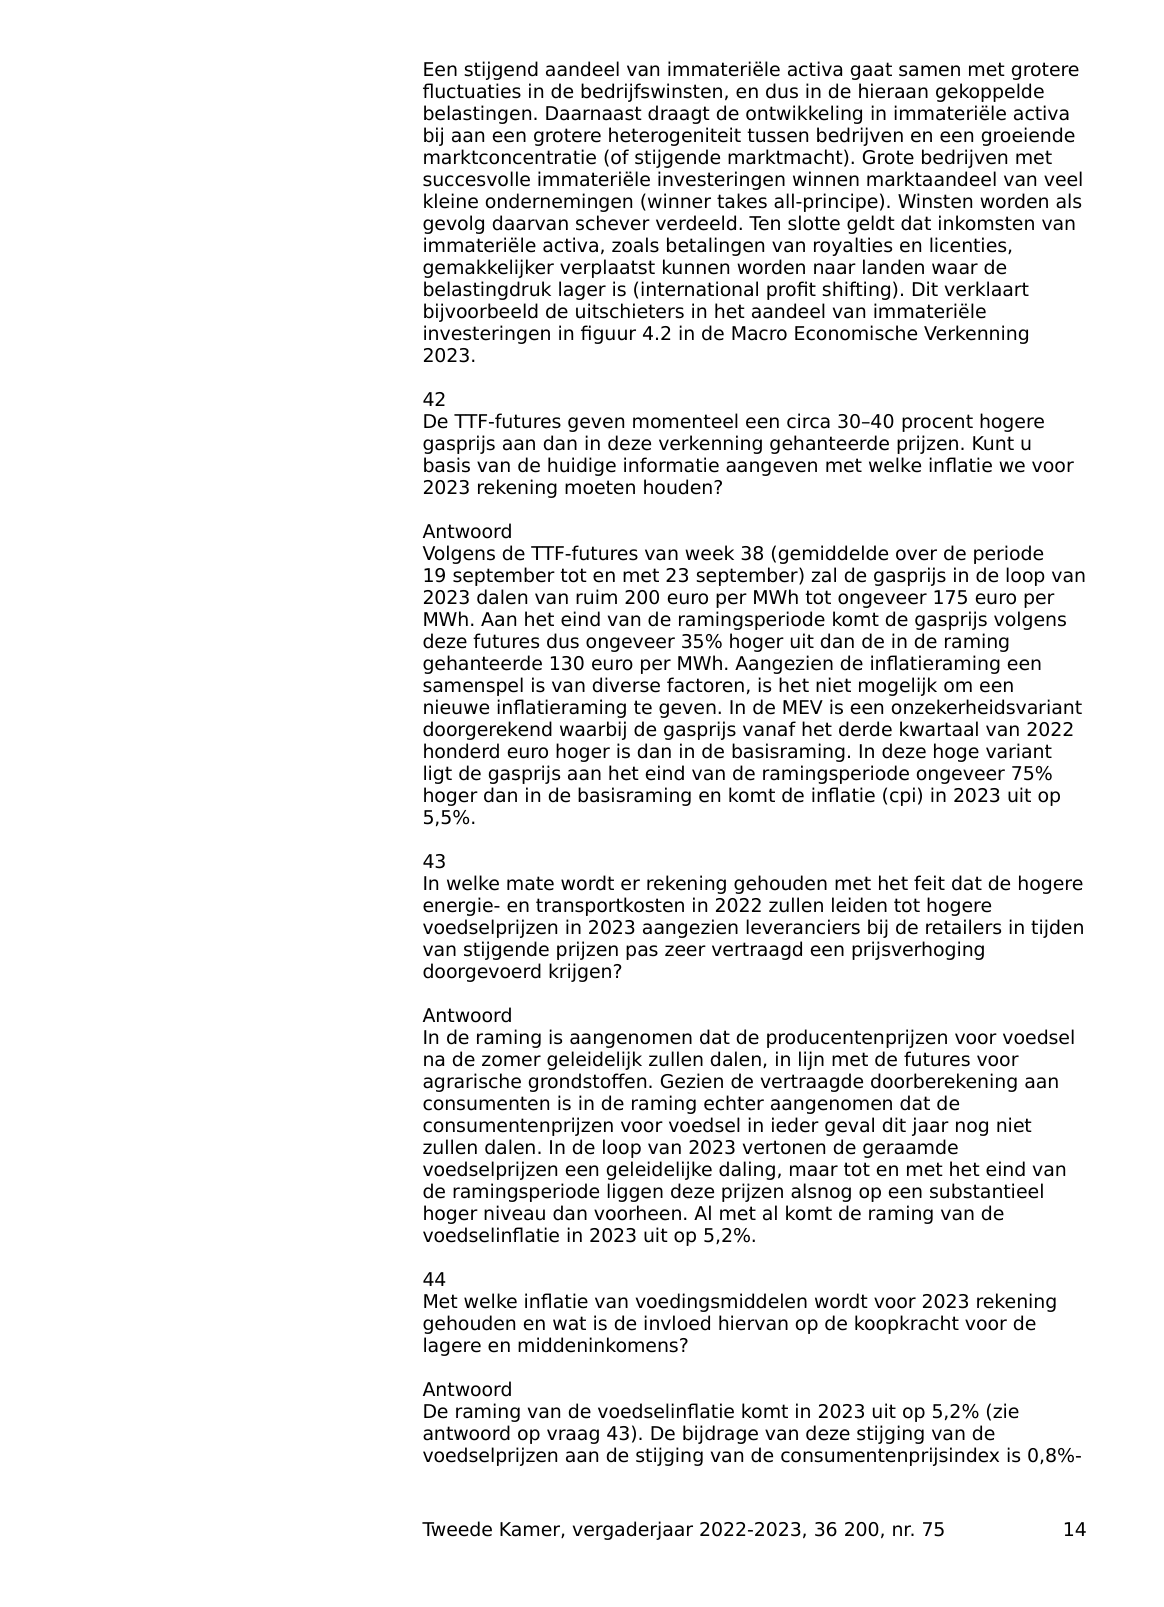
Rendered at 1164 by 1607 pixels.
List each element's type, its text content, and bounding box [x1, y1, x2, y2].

text 42 [422, 389, 1087, 411]
text Antwoord [422, 1379, 1087, 1401]
text Antwoord [422, 521, 1087, 543]
text Volgens de TTF-futures van week 38 (gemiddelde over de periode 19 september tot en met 23 september) zal de gasprijs in de loop van 2023 dalen van ruim 200 euro per MWh tot ongeveer 175 euro per MWh. Aan het eind van de ramingsperiode komt de gasprijs volgens deze futures dus ongeveer 35% hoger uit dan de in de raming gehanteerde 130 euro per MWh. Aangezien de inflatieraming een samenspel is van diverse factoren, is het niet mogelijk om een nieuwe inflatieraming te geven. In de MEV is een onzekerheidsvariant doorgerekend waarbij de gasprijs vanaf het derde kwartaal van 2022 honderd euro hoger is dan in de basisraming. In deze hoge variant ligt de gasprijs aan het eind van de ramingsperiode ongeveer 75% hoger dan in de basisraming en komt de inflatie (cpi) in 2023 uit op 5,5%. [422, 543, 1087, 829]
text Met welke inflatie van voedingsmiddelen wordt voor 2023 rekening gehouden en wat is de invloed hiervan op de koopkracht voor de lagere en middeninkomens? [422, 1291, 1087, 1357]
text Antwoord [422, 1005, 1087, 1027]
text 44 [422, 1269, 1087, 1291]
text In de raming is aangenomen dat de producentenprijzen voor voedsel na de zomer geleidelijk zullen dalen, in lijn met de futures voor agrarische grondstoffen. Gezien de vertraagde doorberekening aan consumenten is in de raming echter aangenomen dat de consumentenprijzen voor voedsel in ieder geval dit jaar nog niet zullen dalen. In de loop van 2023 vertonen de geraamde voedselprijzen een geleidelijke daling, maar tot en met het eind van de ramingsperiode liggen deze prijzen alsnog op een substantieel hoger niveau dan voorheen. Al met al komt de raming van de voedselinflatie in 2023 uit op 5,2%. [422, 1027, 1087, 1247]
text De TTF-futures geven momenteel een circa 30–40 procent hogere gasprijs aan dan in deze verkenning gehanteerde prijzen. Kunt u basis van de huidige informatie aangeven met welke inflatie we voor 2023 rekening moeten houden? [422, 411, 1087, 499]
text In welke mate wordt er rekening gehouden met het feit dat de hogere energie- en transportkosten in 2022 zullen leiden tot hogere voedselprijzen in 2023 aangezien leveranciers bij de retailers in tijden van stijgende prijzen pas zeer vertraagd een prijsverhoging doorgevoerd krijgen? [422, 873, 1087, 983]
text De raming van de voedselinflatie komt in 2023 uit op 5,2% (zie antwoord op vraag 43). De bijdrage van deze stijging van de voedselprijzen aan de stijging van de consumentenprijsindex is 0,8%- [422, 1401, 1087, 1467]
text Een stijgend aandeel van immateriële activa gaat samen met grotere fluctuaties in de bedrijfswinsten, en dus in de hieraan gekoppelde belastingen. Daarnaast draagt de ontwikkeling in immateriële activa bij aan een grotere heterogeniteit tussen bedrijven en een groeiende marktconcentratie (of stijgende marktmacht). Grote bedrijven met succesvolle immateriële investeringen winnen marktaandeel van veel kleine ondernemingen (winner takes all-principe). Winsten worden als gevolg daarvan schever verdeeld. Ten slotte geldt dat inkomsten van immateriële activa, zoals betalingen van royalties en licenties, gemakkelijker verplaatst kunnen worden naar landen waar de belastingdruk lager is (international profit shifting). Dit verklaart bijvoorbeeld de uitschieters in het aandeel van immateriële investeringen in figuur 4.2 in de Macro Economische Verkenning 2023. [422, 59, 1087, 367]
text 43 [422, 851, 1087, 873]
